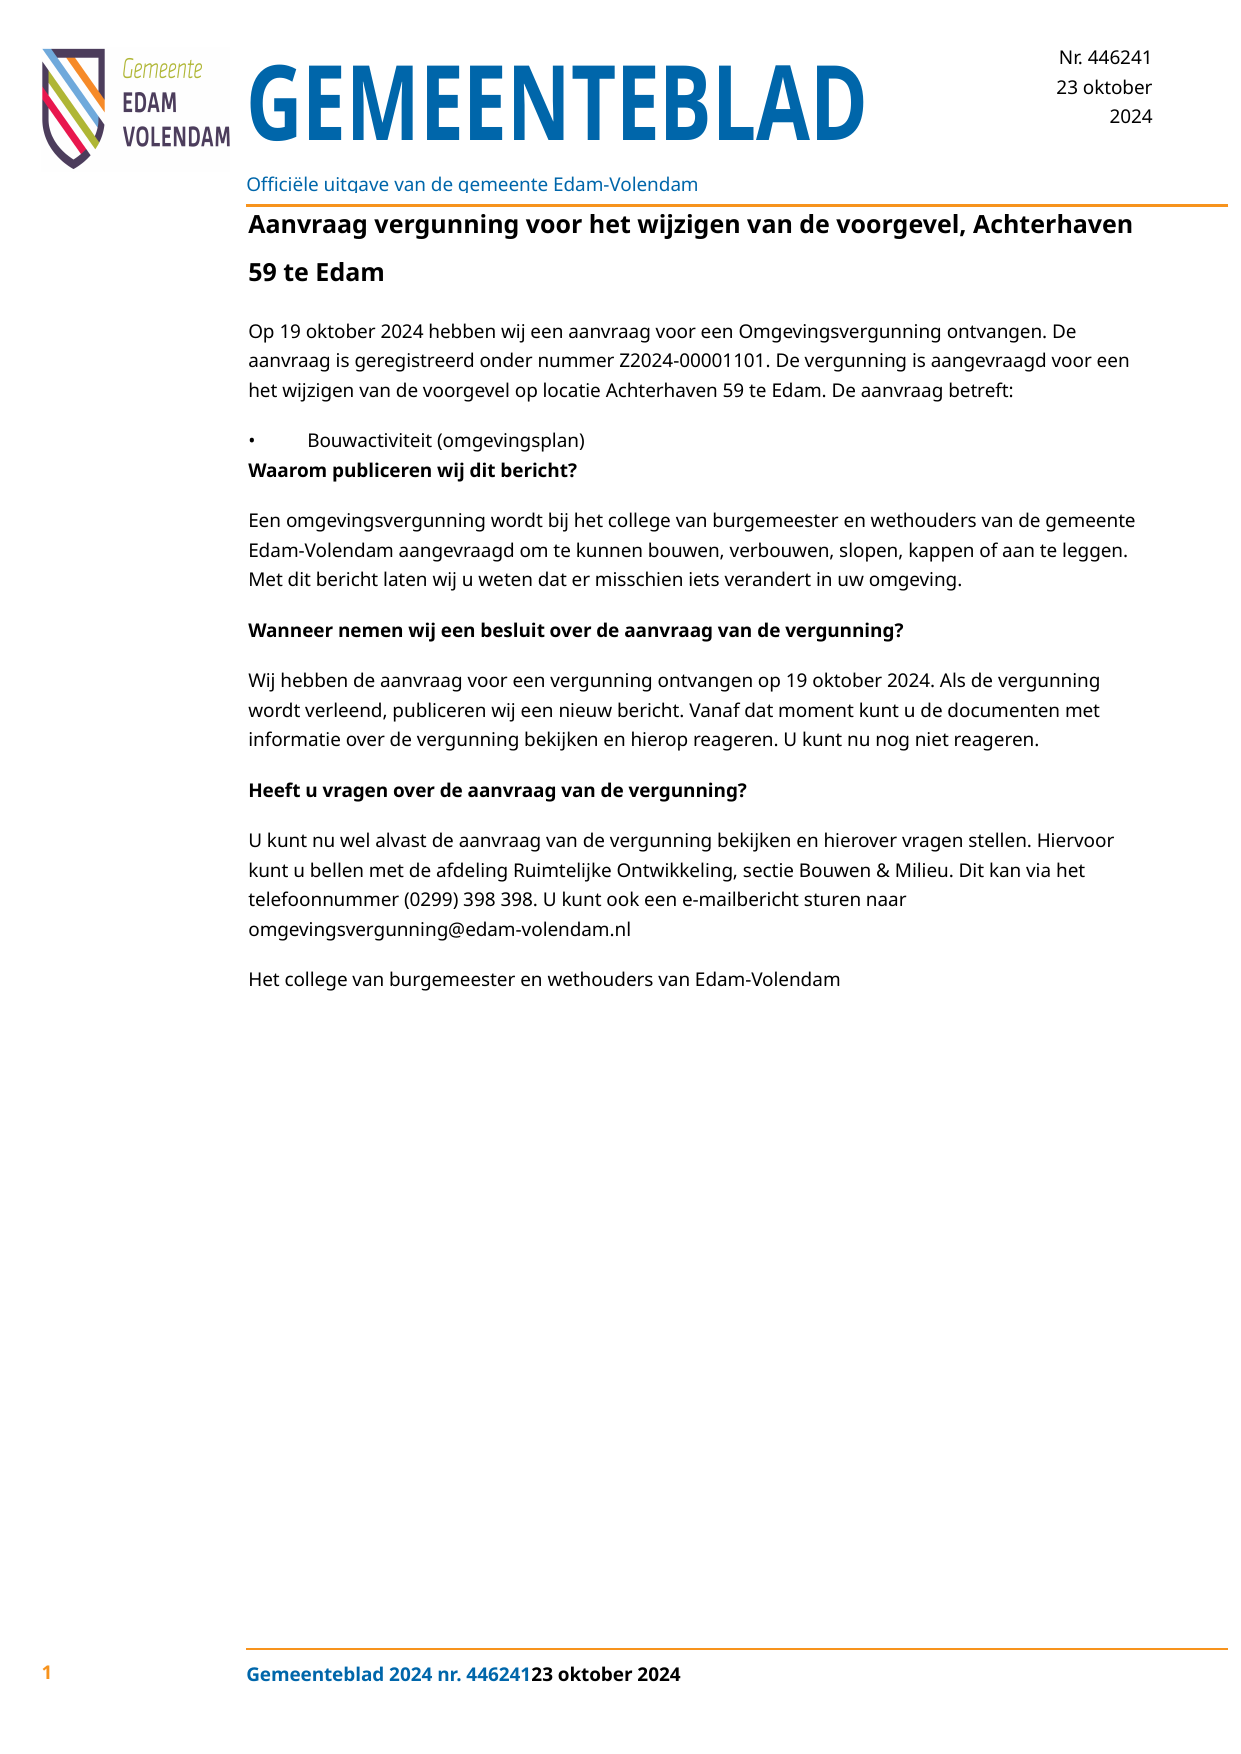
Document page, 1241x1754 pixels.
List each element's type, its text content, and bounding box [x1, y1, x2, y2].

text Heeft u vragen over de aanvraag van de vergunning? [248, 777, 1152, 803]
text Waarom publiceren wij dit bericht? [248, 457, 1152, 483]
text Het college van burgemeester en wethouders van Edam-Volendam [248, 967, 1152, 992]
list Bouwactiviteit (omgevingsplan) [248, 427, 1152, 453]
text Wij hebben de aanvraag voor een vergunning ontvangen op 19 oktober 2024. Als de vergunning wordt verleend, publiceren wij een nieuw bericht. Vanaf dat moment kunt u de documenten met informatie over de vergunning bekijken en hierop reageren. U kunt nu nog niet reageren. [248, 667, 1152, 752]
text Op 19 oktober 2024 hebben wij een aanvraag voor een Omgevingsvergunning ontvangen. De aanvraag is geregistreerd onder nummer Z2024-00001101. De vergunning is aangevraagd voor een het wijzigen van de voorgevel op locatie Achterhaven 59 te Edam. De aanvraag betreft: [248, 318, 1152, 403]
text Wanneer nemen wij een besluit over de aanvraag van de vergunning? [248, 617, 1152, 643]
picture [41, 47, 231, 172]
text Aanvraag vergunning voor het wijzigen van de voorgevel, Achterhaven 59 te Edam [248, 207, 1152, 288]
text U kunt nu wel alvast de aanvraag van de vergunning bekijken en hierover vragen stellen. Hiervoor kunt u bellen met de afdeling Ruimtelijke Ontwikkeling, sectie Bouwen & Milieu. Dit kan via het telefoonnummer (0299) 398 398. U kunt ook een e-mailbericht sturen naar omgevingsvergunning@edam-volendam.nl [248, 827, 1152, 942]
text Een omgevingsvergunning wordt bij het college van burgemeester en wethouders van de gemeente Edam-Volendam aangevraagd om te kunnen bouwen, verbouwen, slopen, kappen of aan te leggen. Met dit bericht laten wij u weten dat er misschien iets verandert in uw omgeving. [248, 507, 1152, 592]
